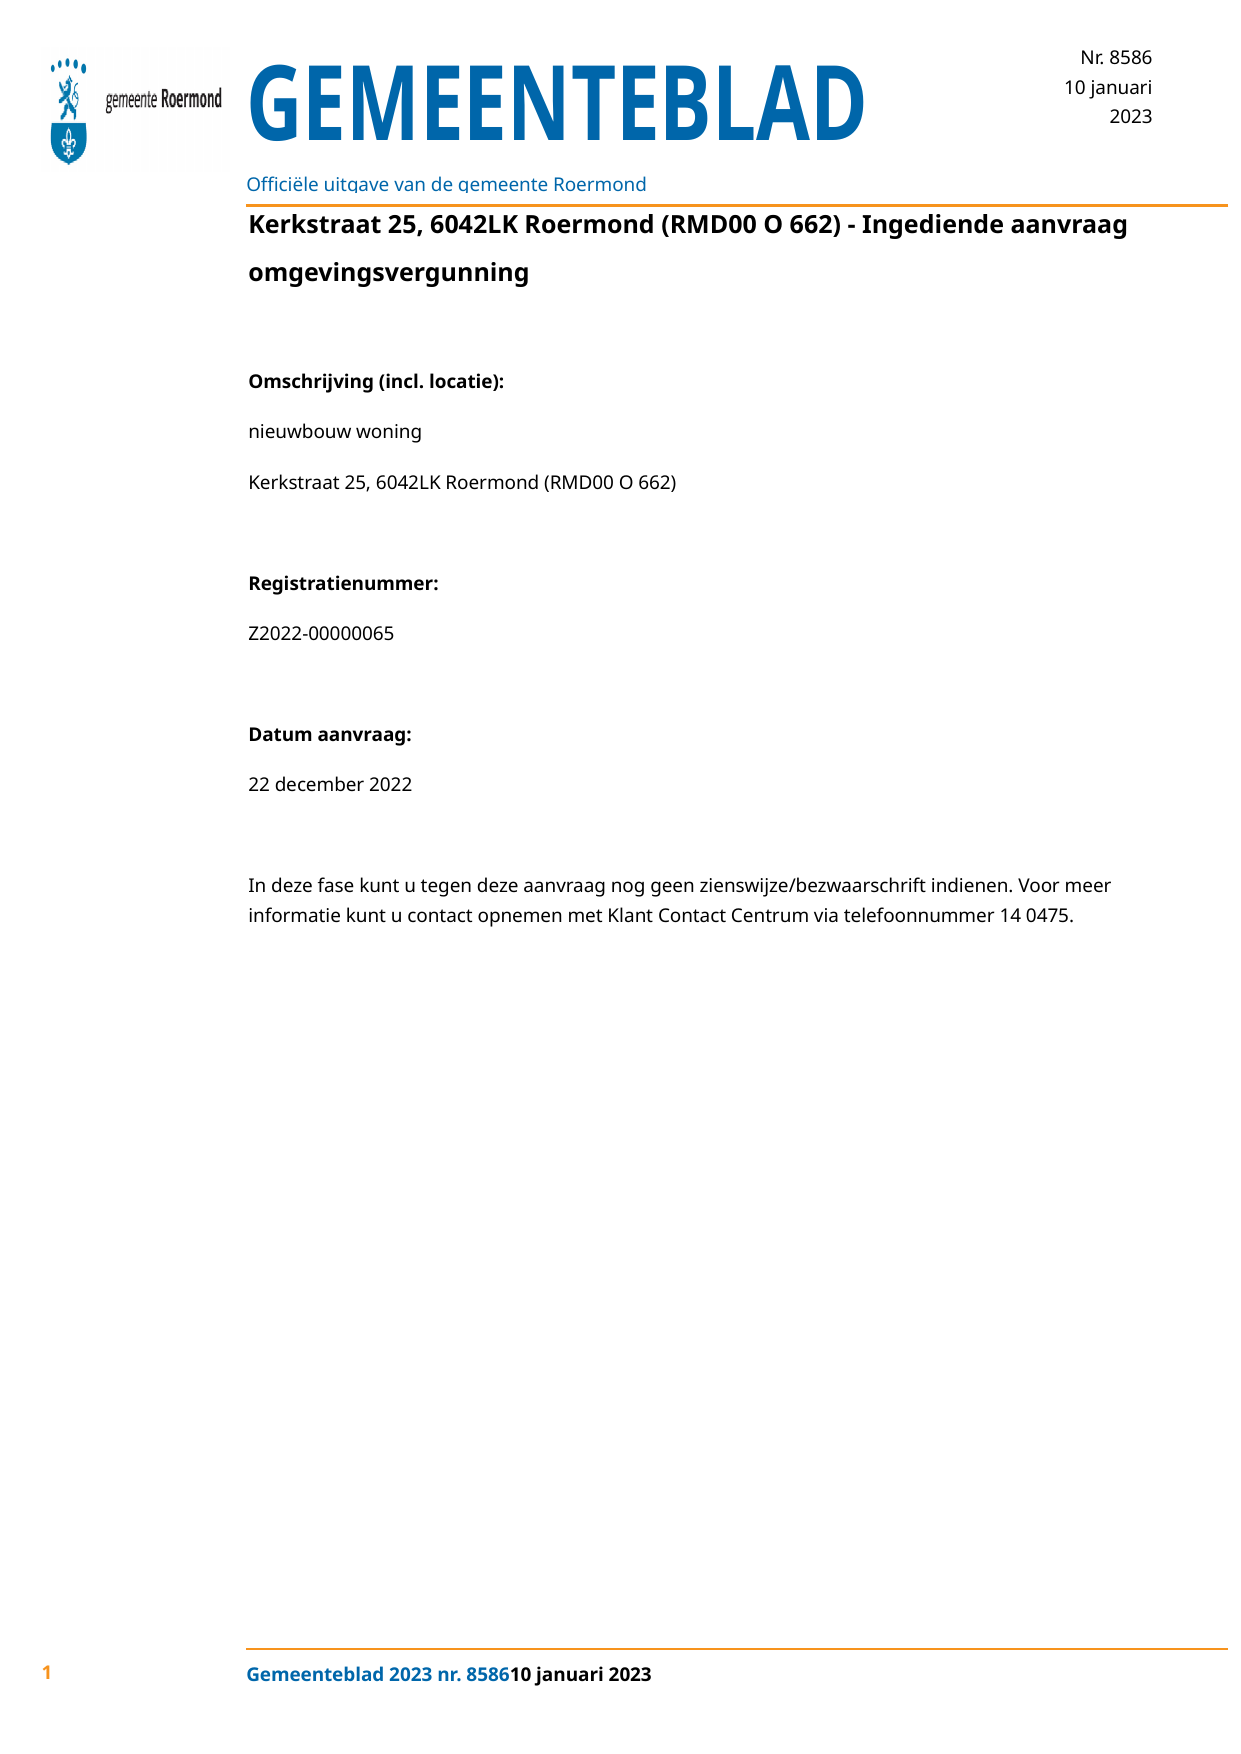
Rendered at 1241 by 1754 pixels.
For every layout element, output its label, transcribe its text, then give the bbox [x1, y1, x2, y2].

picture [41, 47, 231, 172]
text In deze fase kunt u tegen deze aanvraag nog geen zienswijze/bezwaarschrift indienen. Voor meer informatie kunt u contact opnemen met Klant Contact Centrum via telefoonnummer 14 0475. [248, 872, 1152, 928]
text Datum aanvraag: [248, 721, 1152, 747]
text 22 december 2022 [248, 772, 1152, 797]
text Omschrijving (incl. locatie): [248, 368, 1152, 394]
text nieuwbouw woning [248, 419, 1152, 444]
text Kerkstraat 25, 6042LK Roermond (RMD00 O 662) [248, 469, 1152, 495]
text Kerkstraat 25, 6042LK Roermond (RMD00 O 662) - Ingediende aanvraag omgevingsvergunning [248, 207, 1152, 288]
text Z2022-00000065 [248, 620, 1152, 646]
text Registratienummer: [248, 570, 1152, 596]
